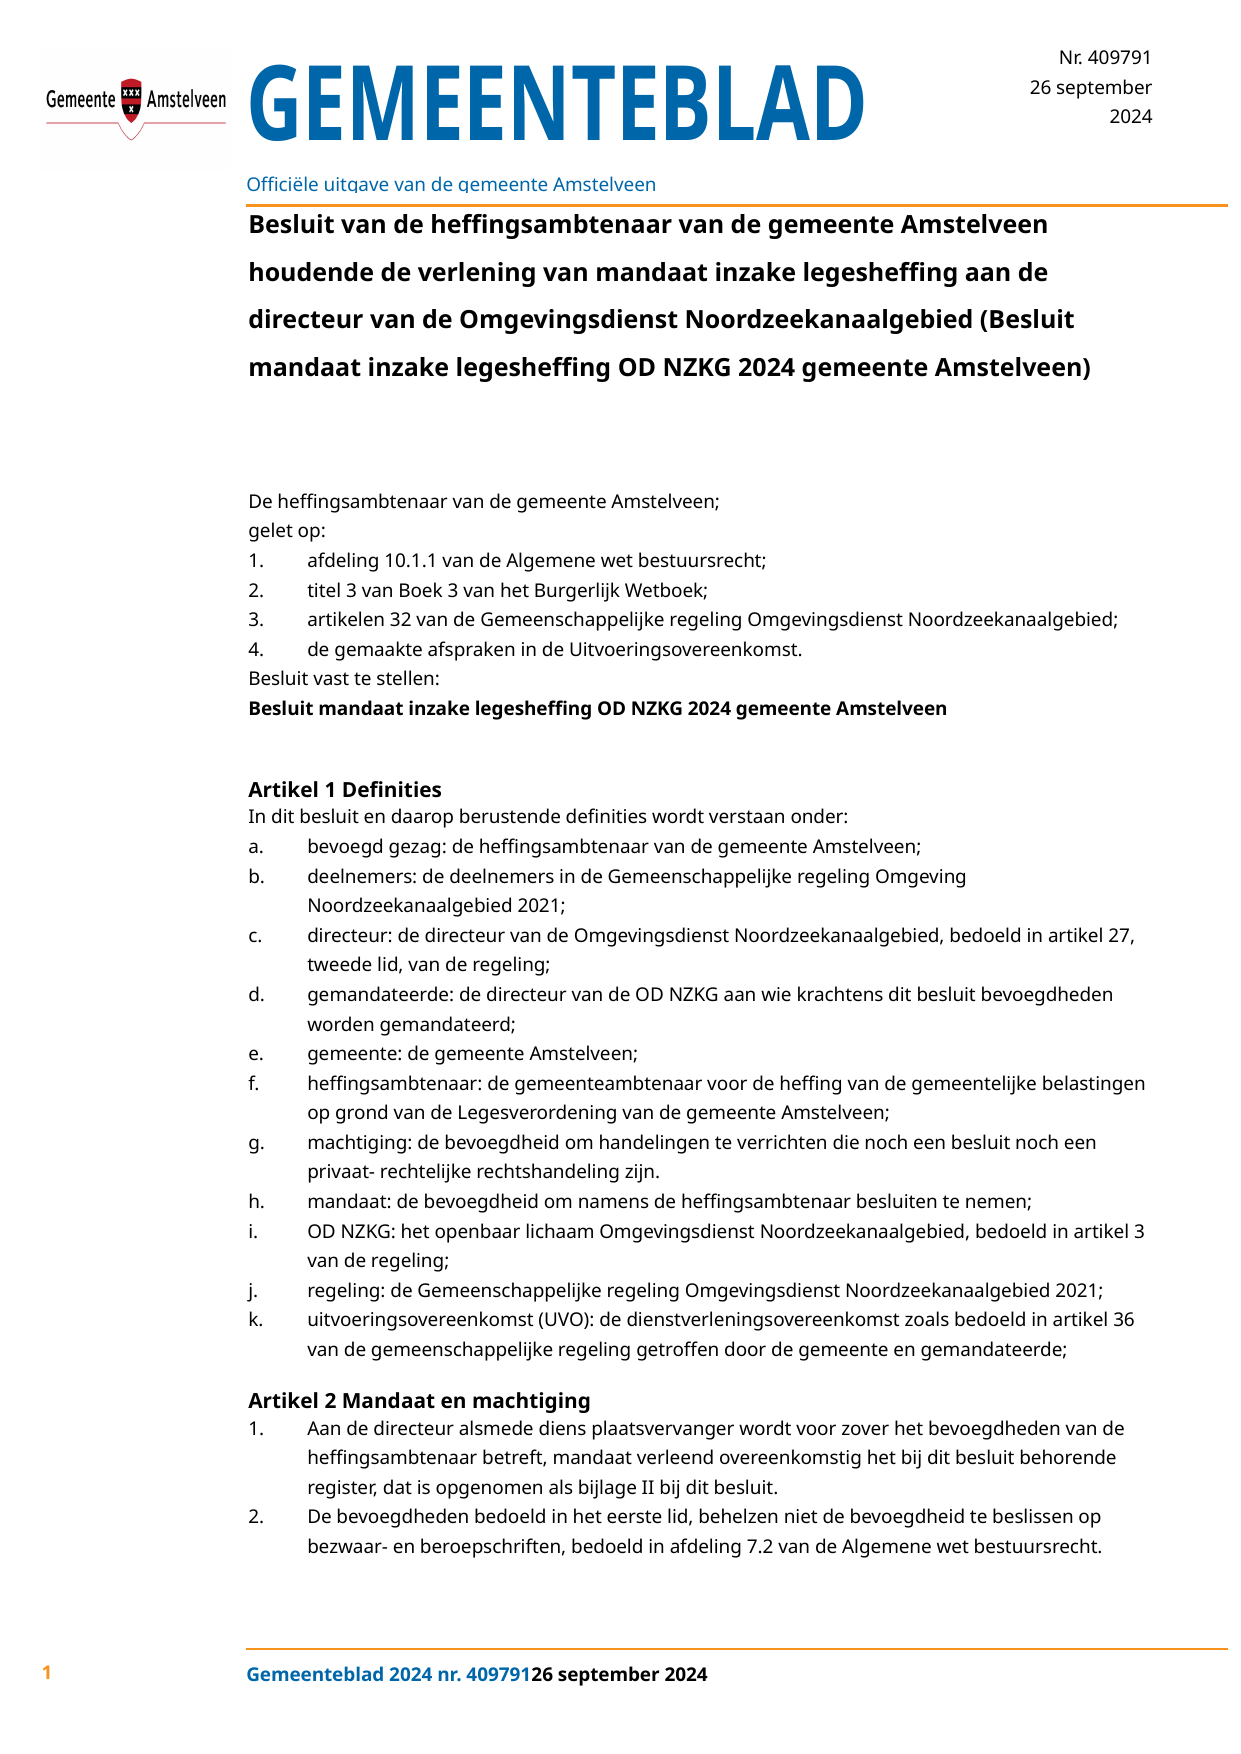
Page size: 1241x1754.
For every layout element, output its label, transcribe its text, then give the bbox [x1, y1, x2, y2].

text Besluit vast te stellen: [248, 666, 1152, 691]
list titel 3 van Boek 3 van het Burgerlijk Wetboek; [248, 577, 1152, 603]
text Besluit mandaat inzake legesheffing OD NZKG 2024 gemeente Amstelveen [248, 695, 1152, 721]
list uitvoeringsovereenkomst (UVO): de dienstverleningsovereenkomst zoals bedoeld in artikel 36 van de gemeenschappelijke regeling getroffen door de gemeente en gemandateerde; [248, 1307, 1152, 1362]
list heffingsambtenaar: de gemeenteambtenaar voor de heffing van de gemeentelijke belastingen op grond van de Legesverordening van de gemeente Amstelveen; [248, 1070, 1152, 1125]
text In dit besluit en daarop berustende definities wordt verstaan onder: [248, 804, 1152, 829]
list bevoegd gezag: de heffingsambtenaar van de gemeente Amstelveen; [248, 833, 1152, 859]
text Artikel 1 Definities [248, 775, 1152, 804]
picture [41, 47, 231, 172]
list gemandateerde: de directeur van de OD NZKG aan wie krachtens dit besluit bevoegdheden worden gemandateerd; [248, 981, 1152, 1036]
list artikelen 32 van de Gemeenschappelijke regeling Omgevingsdienst Noordzeekanaalgebied; [248, 606, 1152, 632]
list de gemaakte afspraken in de Uitvoeringsovereenkomst. [248, 636, 1152, 662]
list deelnemers: de deelnemers in de Gemeenschappelijke regeling Omgeving Noordzeekanaalgebied 2021; [248, 863, 1152, 918]
list Aan de directeur alsmede diens plaatsvervanger wordt voor zover het bevoegdheden van de heffingsambtenaar betreft, mandaat verleend overeenkomstig het bij dit besluit behorende register, dat is opgenomen als bijlage II bij dit besluit. [248, 1415, 1152, 1500]
list OD NZKG: het openbaar lichaam Omgevingsdienst Noordzeekanaalgebied, bedoeld in artikel 3 van de regeling; [248, 1218, 1152, 1273]
list De bevoegdheden bedoeld in het eerste lid, behelzen niet de bevoegdheid te beslissen op bezwaar- en beroepschriften, bedoeld in afdeling 7.2 van de Algemene wet bestuursrecht. [248, 1504, 1152, 1559]
list gemeente: de gemeente Amstelveen; [248, 1040, 1152, 1066]
list directeur: de directeur van de Omgevingsdienst Noordzeekanaalgebied, bedoeld in artikel 27, tweede lid, van de regeling; [248, 922, 1152, 977]
text gelet op: [248, 518, 1152, 543]
list machtiging: de bevoegdheid om handelingen te verrichten die noch een besluit noch een privaat- rechtelijke rechtshandeling zijn. [248, 1129, 1152, 1184]
list regeling: de Gemeenschappelijke regeling Omgevingsdienst Noordzeekanaalgebied 2021; [248, 1277, 1152, 1303]
text Artikel 2 Mandaat en machtiging [248, 1387, 1152, 1415]
list mandaat: de bevoegdheid om namens de heffingsambtenaar besluiten te nemen; [248, 1188, 1152, 1214]
text Besluit van de heffingsambtenaar van de gemeente Amstelveen houdende de verlening van mandaat inzake legesheffing aan de directeur van de Omgevingsdienst Noordzeekanaalgebied (Besluit mandaat inzake legesheffing OD NZKG 2024 gemeente Amstelveen) [248, 207, 1152, 384]
list afdeling 10.1.1 van de Algemene wet bestuursrecht; [248, 547, 1152, 573]
text De heffingsambtenaar van de gemeente Amstelveen; [248, 488, 1152, 514]
